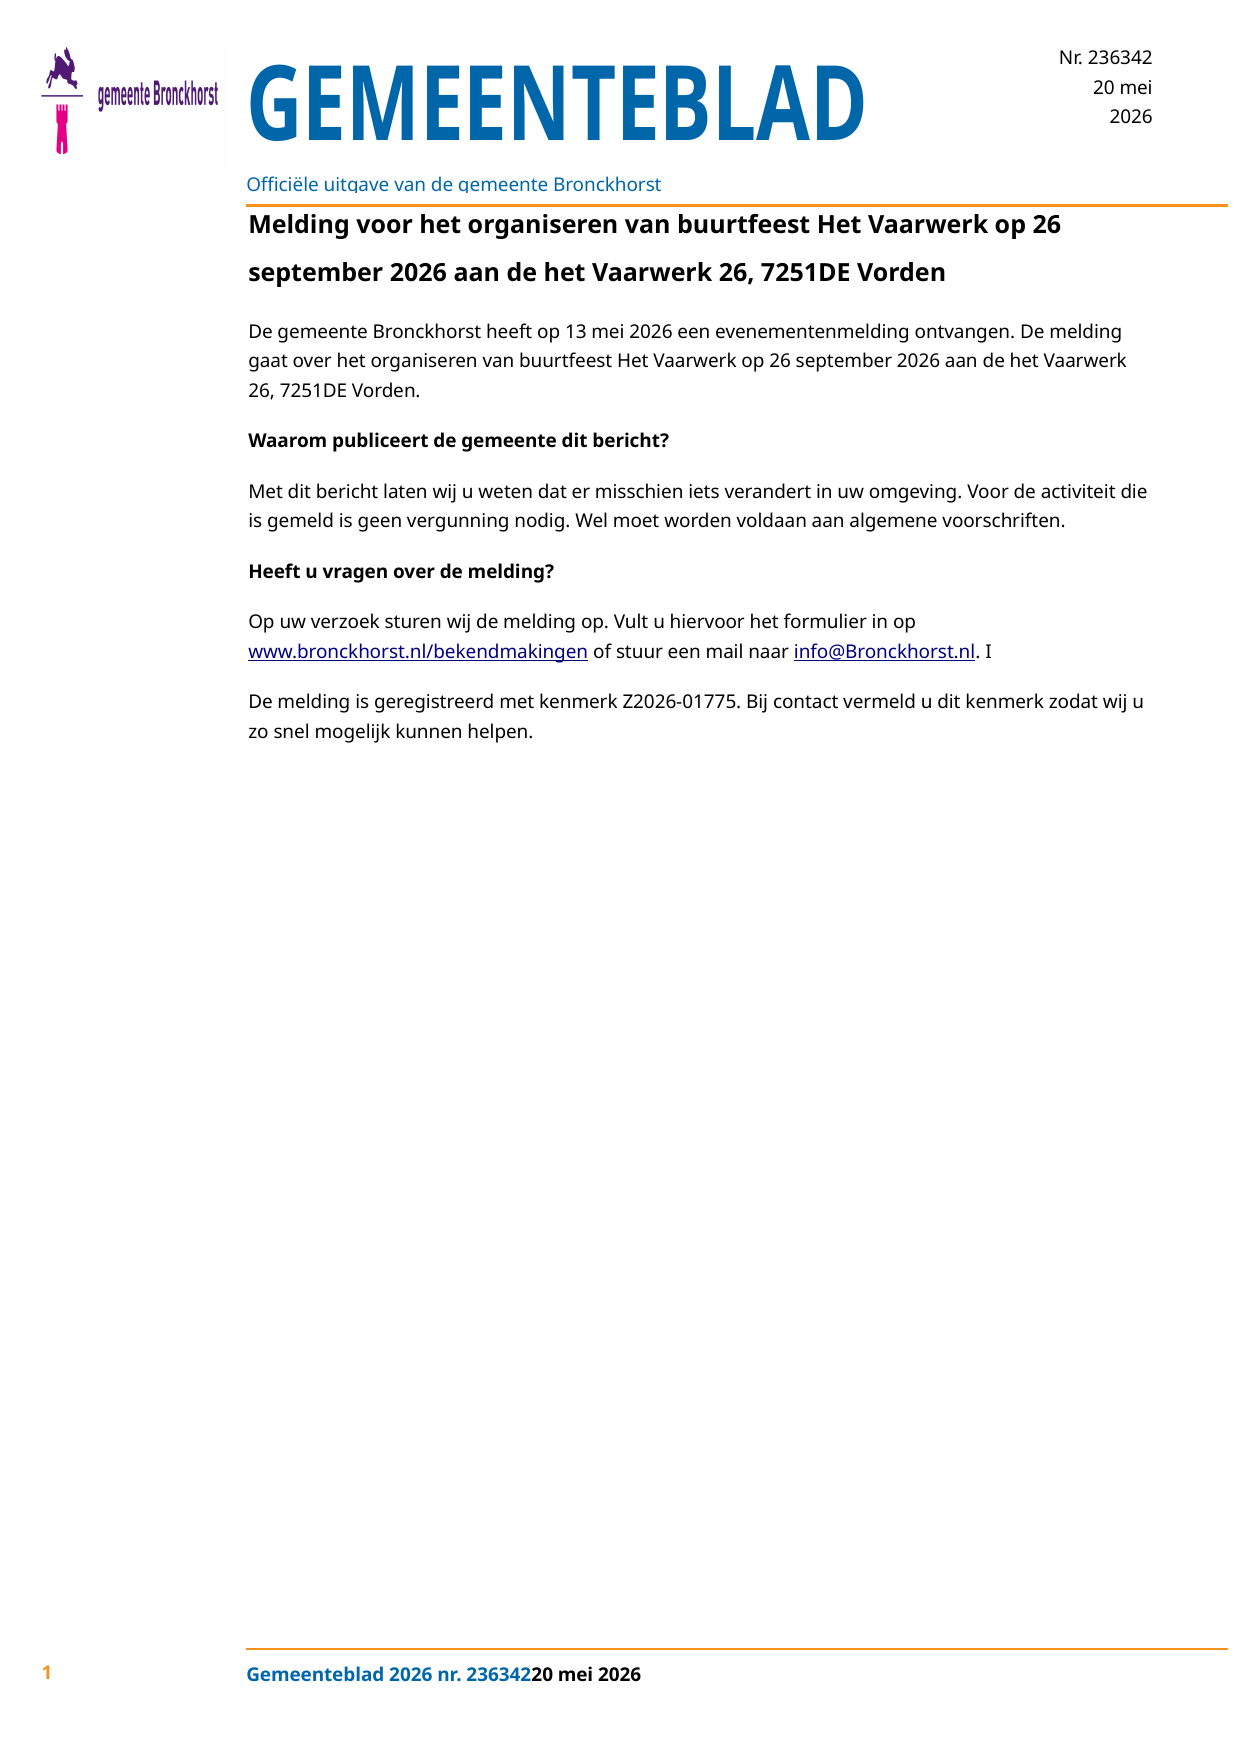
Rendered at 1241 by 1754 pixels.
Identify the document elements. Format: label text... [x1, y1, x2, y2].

text De melding is geregistreerd met kenmerk Z2026-01775. Bij contact vermeld u dit kenmerk zodat wij u zo snel mogelijk kunnen helpen. [248, 688, 1152, 744]
text Heeft u vragen over de melding? [248, 558, 1152, 584]
text Met dit bericht laten wij u weten dat er misschien iets verandert in uw omgeving. Voor de activiteit die is gemeld is geen vergunning nodig. Wel moet worden voldaan aan algemene voorschriften. [248, 478, 1152, 533]
text Op uw verzoek sturen wij de melding op. Vult u hiervoor het formulier in op www.bronckhorst.nl/bekendmakingen of stuur een mail naar info@Bronckhorst.nl. I [248, 608, 1152, 664]
text Melding voor het organiseren van buurtfeest Het Vaarwerk op 26 september 2026 aan de het Vaarwerk 26, 7251DE Vorden [248, 207, 1152, 288]
text De gemeente Bronckhorst heeft op 13 mei 2026 een evenementenmelding ontvangen. De melding gaat over het organiseren van buurtfeest Het Vaarwerk op 26 september 2026 aan de het Vaarwerk 26, 7251DE Vorden. [248, 318, 1152, 403]
text Waarom publiceert de gemeente dit bericht? [248, 427, 1152, 453]
picture [41, 47, 231, 172]
